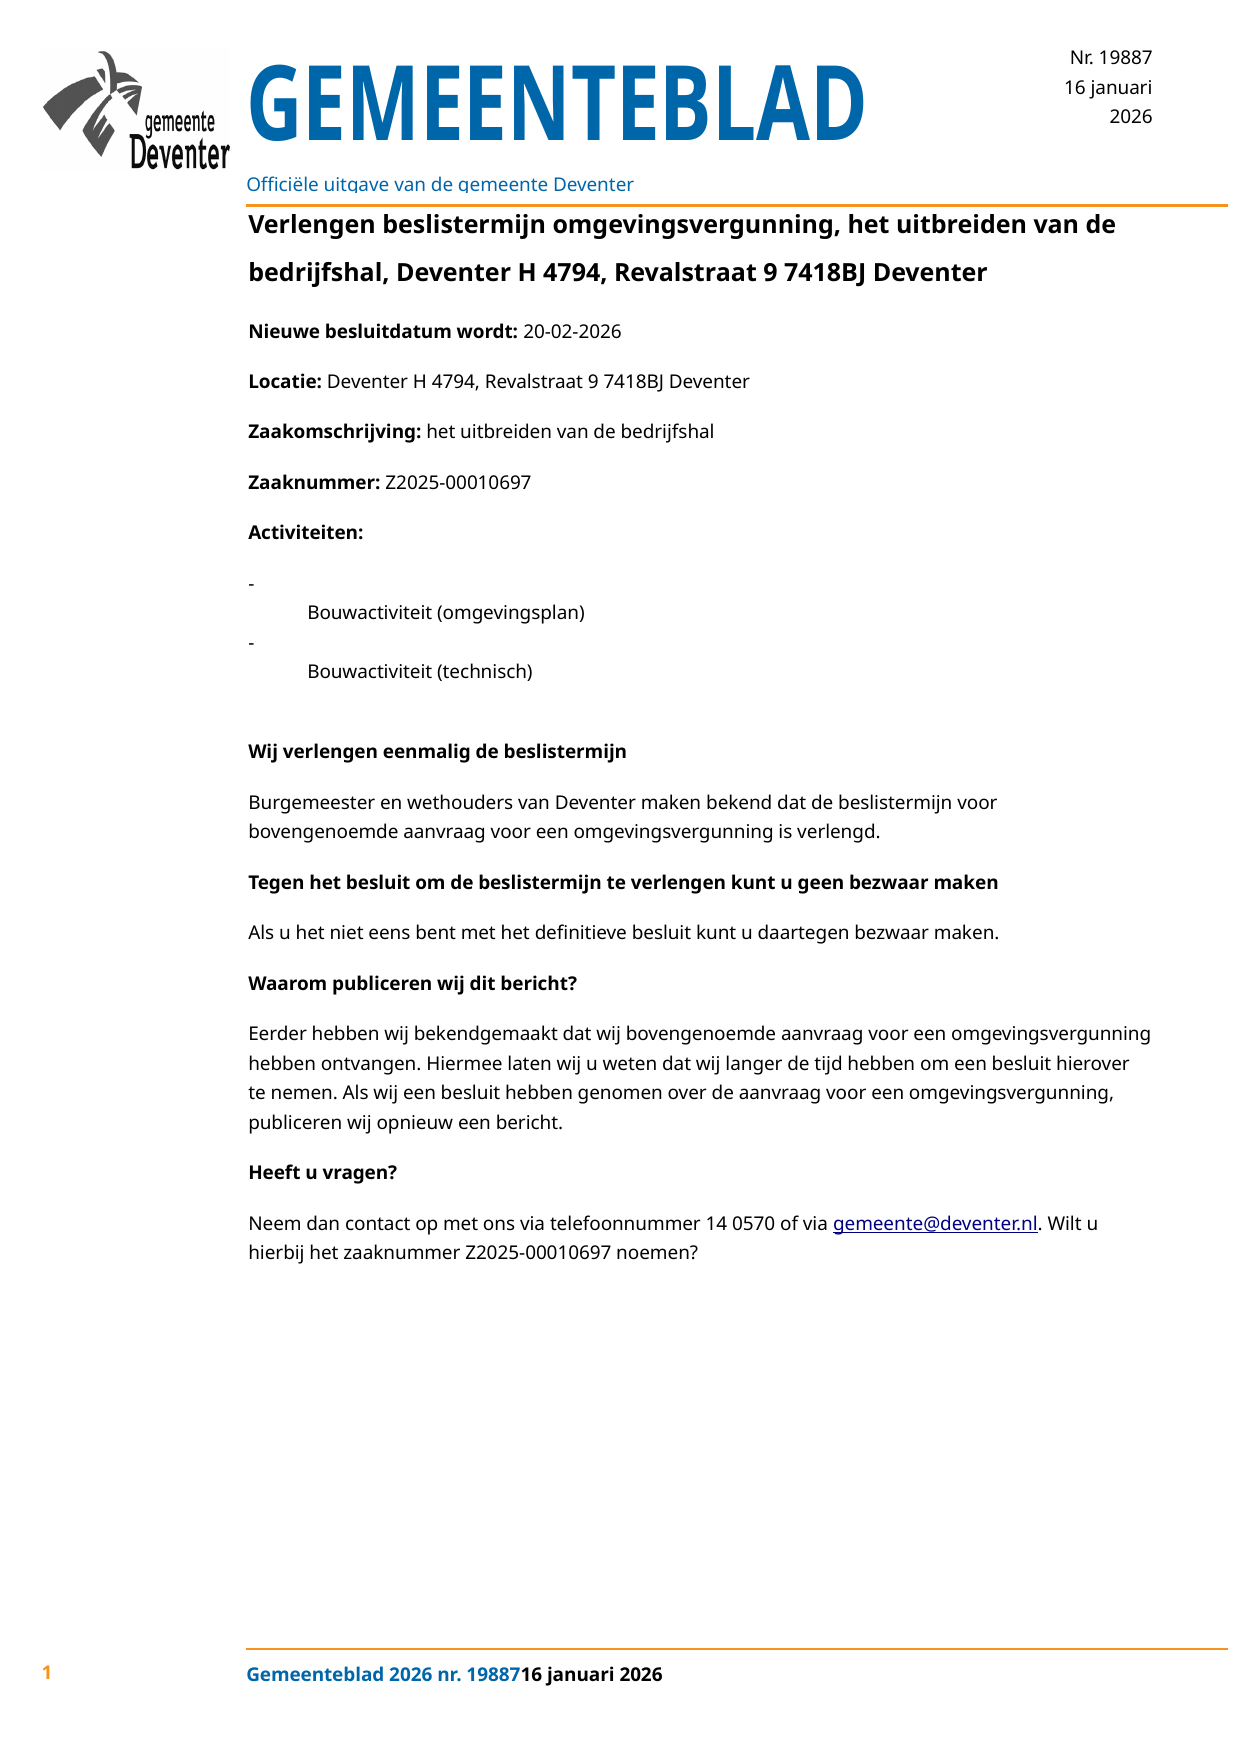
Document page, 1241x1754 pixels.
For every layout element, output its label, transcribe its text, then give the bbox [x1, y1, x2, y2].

text Als u het niet eens bent met het definitieve besluit kunt u daartegen bezwaar maken. [248, 919, 1152, 945]
text Neem dan contact op met ons via telefoonnummer 14 0570 of via gemeente@deventer.nl. Wilt u hierbij het zaaknummer Z2025-00010697 noemen? [248, 1210, 1152, 1265]
text Burgemeester en wethouders van Deventer maken bekend dat de beslistermijn voor bovengenoemde aanvraag voor een omgevingsvergunning is verlengd. [248, 789, 1152, 844]
text Tegen het besluit om de beslistermijn te verlengen kunt u geen bezwaar maken [248, 869, 1152, 895]
list Bouwactiviteit (omgevingsplan) [248, 599, 1152, 625]
text Locatie: Deventer H 4794, Revalstraat 9 7418BJ Deventer [248, 368, 1152, 394]
text Zaaknummer: Z2025-00010697 [248, 469, 1152, 495]
text Verlengen beslistermijn omgevingsvergunning, het uitbreiden van de bedrijfshal, Deventer H 4794, Revalstraat 9 7418BJ Deventer [248, 207, 1152, 288]
list Bouwactiviteit (technisch) [248, 659, 1152, 684]
text Nieuwe besluitdatum wordt: 20-02-2026 [248, 318, 1152, 344]
text Zaakomschrijving: het uitbreiden van de bedrijfshal [248, 419, 1152, 444]
text Activiteiten: [248, 519, 1152, 545]
picture [41, 47, 231, 172]
text Waarom publiceren wij dit bericht? [248, 970, 1152, 996]
text Eerder hebben wij bekendgemaakt dat wij bovengenoemde aanvraag voor een omgevingsvergunning hebben ontvangen. Hiermee laten wij u weten dat wij langer de tijd hebben om een besluit hierover te nemen. Als wij een besluit hebben genomen over de aanvraag voor een omgevingsvergunning, publiceren wij opnieuw een bericht. [248, 1020, 1152, 1135]
text Wij verlengen eenmalig de beslistermijn [248, 739, 1152, 764]
text Heeft u vragen? [248, 1159, 1152, 1185]
